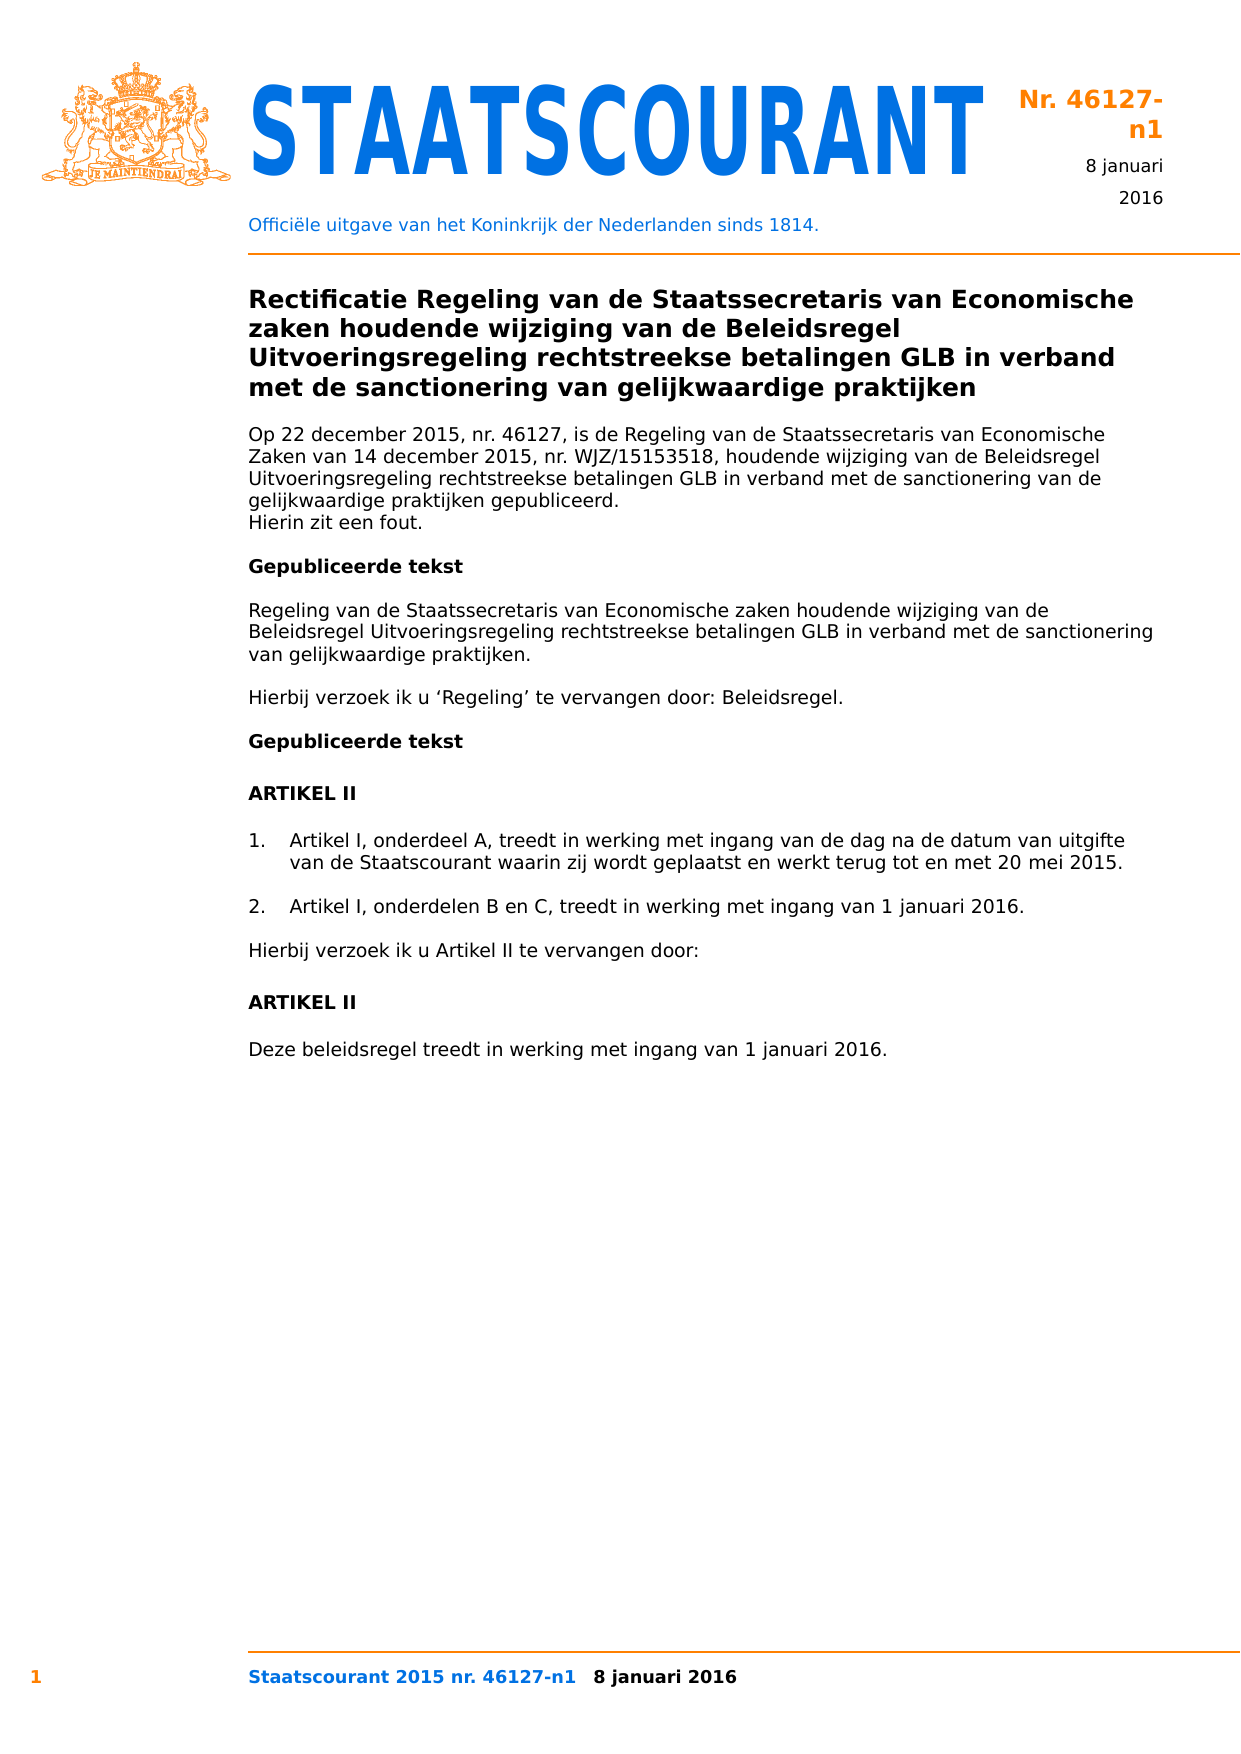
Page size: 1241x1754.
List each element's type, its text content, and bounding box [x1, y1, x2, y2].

table_header [25, 62, 248, 253]
text Gepubliceerde tekst [248, 731, 1163, 753]
text Deze beleidsregel treedt in werking met ingang van 1 januari 2016. [248, 1039, 1163, 1061]
subtitle ARTIKEL II [248, 992, 1163, 1014]
text Gepubliceerde tekst [248, 556, 1163, 578]
text 1. Artikel I, onderdeel A, treedt in werking met ingang van de dag na de datum van uitgifte van de Staatscourant waarin zij wordt geplaatst en werkt terug tot en met 20 mei 2015. [248, 830, 1163, 874]
table_cell Officiële uitgave van het Koninkrijk der Nederlanden sinds 1814. [248, 215, 1240, 253]
table_cell 2016 [998, 183, 1240, 215]
text Hierbij verzoek ik u ‘Regeling’ te vervangen door: Beleidsregel. [248, 687, 1163, 709]
table_cell 8 januari [998, 150, 1240, 182]
table_header STAATSCOURANT [248, 62, 998, 215]
picture [41, 62, 231, 186]
subtitle Rectificatie Regeling van de Staatssecretaris van Economische zaken houdende wijziging van de Beleidsregel Uitvoeringsregeling rechtstreekse betalingen GLB in verband met de sanctionering van gelijkwaardige praktijken [248, 285, 1163, 402]
text Hierbij verzoek ik u Artikel II te vervangen door: [248, 940, 1163, 962]
text 2. Artikel I, onderdelen B en C, treedt in werking met ingang van 1 januari 2016. [248, 896, 1163, 918]
text Hierin zit een fout. [248, 512, 1163, 534]
table_header Nr. 46127-n1 [998, 62, 1240, 150]
text Op 22 december 2015, nr. 46127, is de Regeling van de Staatssecretaris van Economische Zaken van 14 december 2015, nr. WJZ/15153518, houdende wijziging van de Beleidsregel Uitvoeringsregeling rechtstreekse betalingen GLB in verband met de sanctionering van de gelijkwaardige praktijken gepubliceerd. [248, 424, 1163, 512]
text Regeling van de Staatssecretaris van Economische zaken houdende wijziging van de Beleidsregel Uitvoeringsregeling rechtstreekse betalingen GLB in verband met de sanctionering van gelijkwaardige praktijken. [248, 599, 1163, 665]
subtitle ARTIKEL II [248, 783, 1163, 805]
